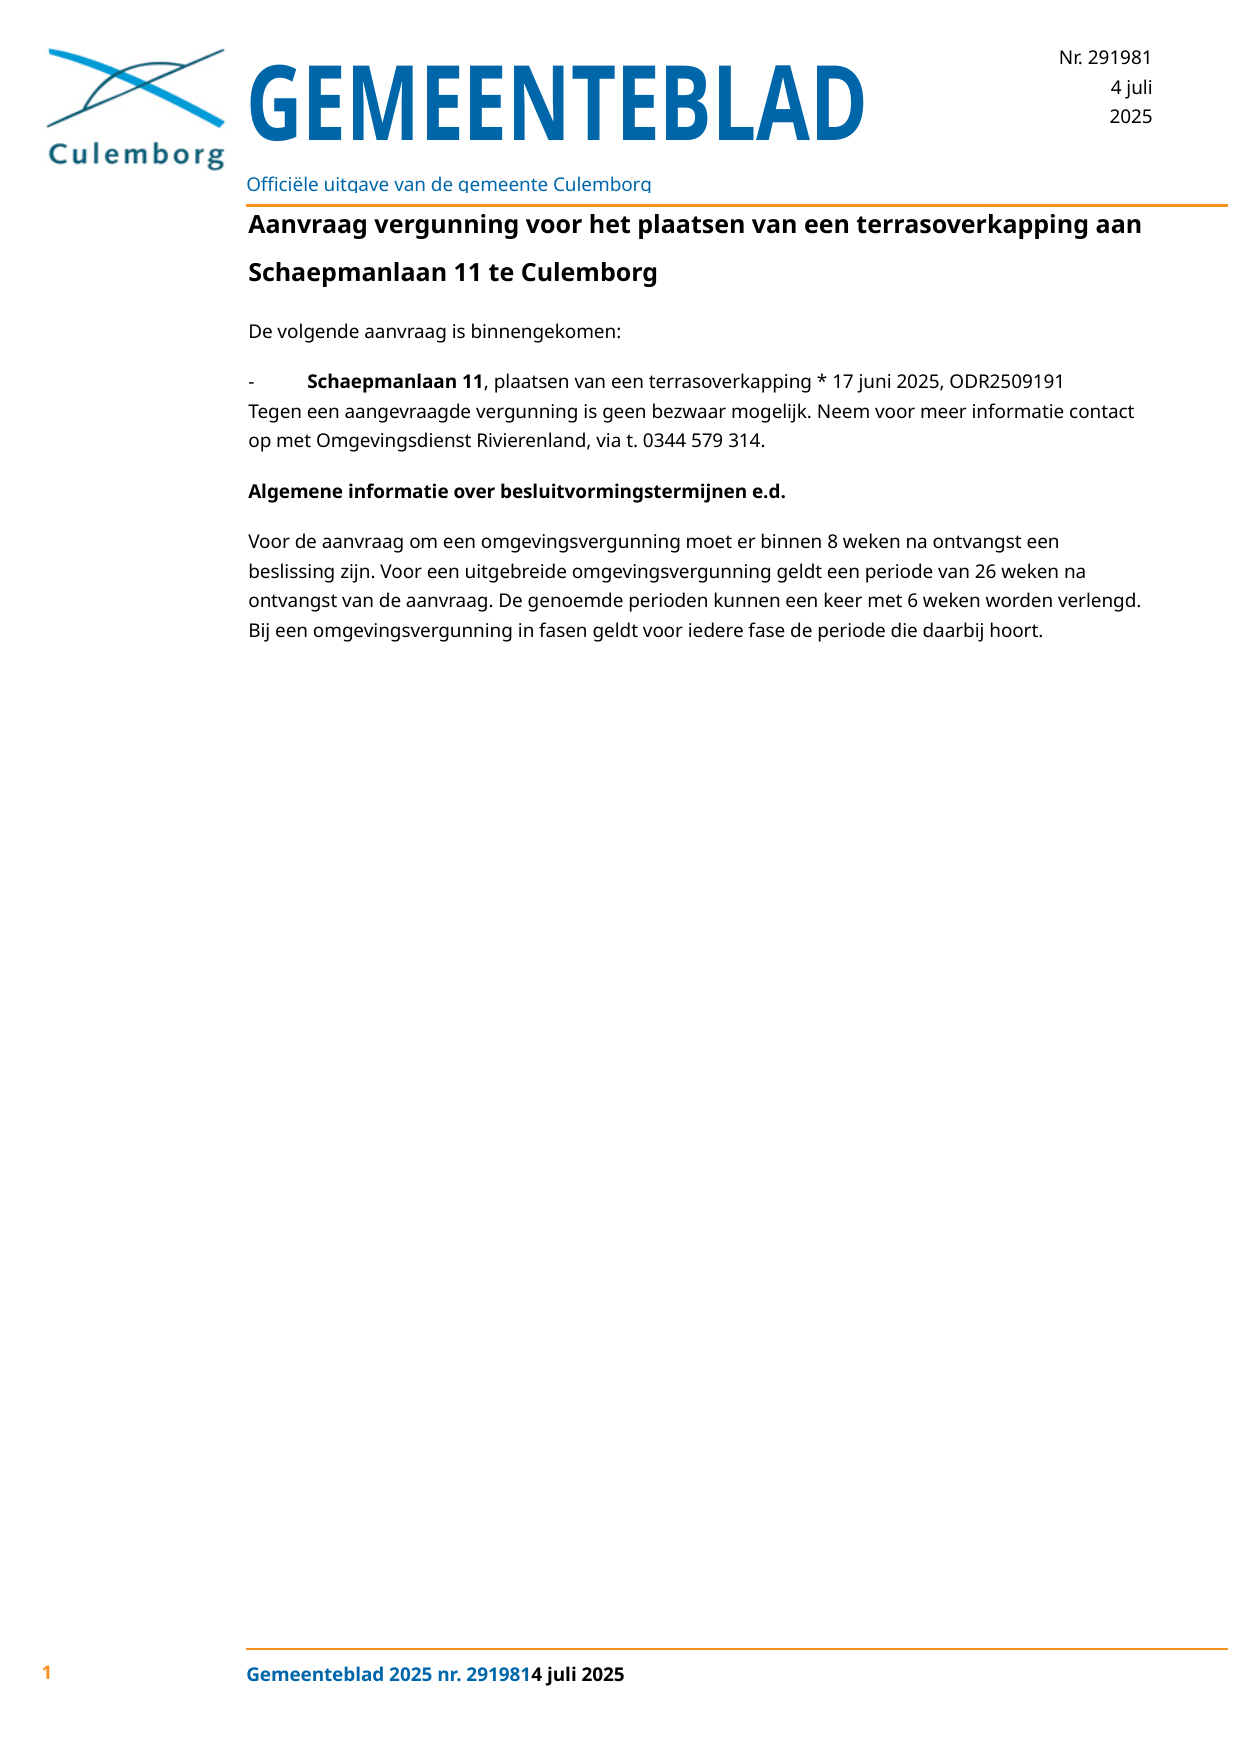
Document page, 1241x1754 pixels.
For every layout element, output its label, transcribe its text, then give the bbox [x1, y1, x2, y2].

picture [41, 47, 231, 172]
text Aanvraag vergunning voor het plaatsen van een terrasoverkapping aan Schaepmanlaan 11 te Culemborg [248, 207, 1152, 288]
text Algemene informatie over besluitvormingstermijnen e.d. [248, 478, 1152, 504]
text De volgende aanvraag is binnengekomen: [248, 318, 1152, 344]
text Voor de aanvraag om een omgevingsvergunning moet er binnen 8 weken na ontvangst een beslissing zijn. Voor een uitgebreide omgevingsvergunning geldt een periode van 26 weken na ontvangst van de aanvraag. De genoemde perioden kunnen een keer met 6 weken worden verlengd. Bij een omgevingsvergunning in fasen geldt voor iedere fase de periode die daarbij hoort. [248, 528, 1152, 643]
text Tegen een aangevraagde vergunning is geen bezwaar mogelijk. Neem voor meer informatie contact op met Omgevingsdienst Rivierenland, via t. 0344 579 314. [248, 398, 1152, 453]
list Schaepmanlaan 11, plaatsen van een terrasoverkapping * 17 juni 2025, ODR2509191 [248, 368, 1152, 394]
